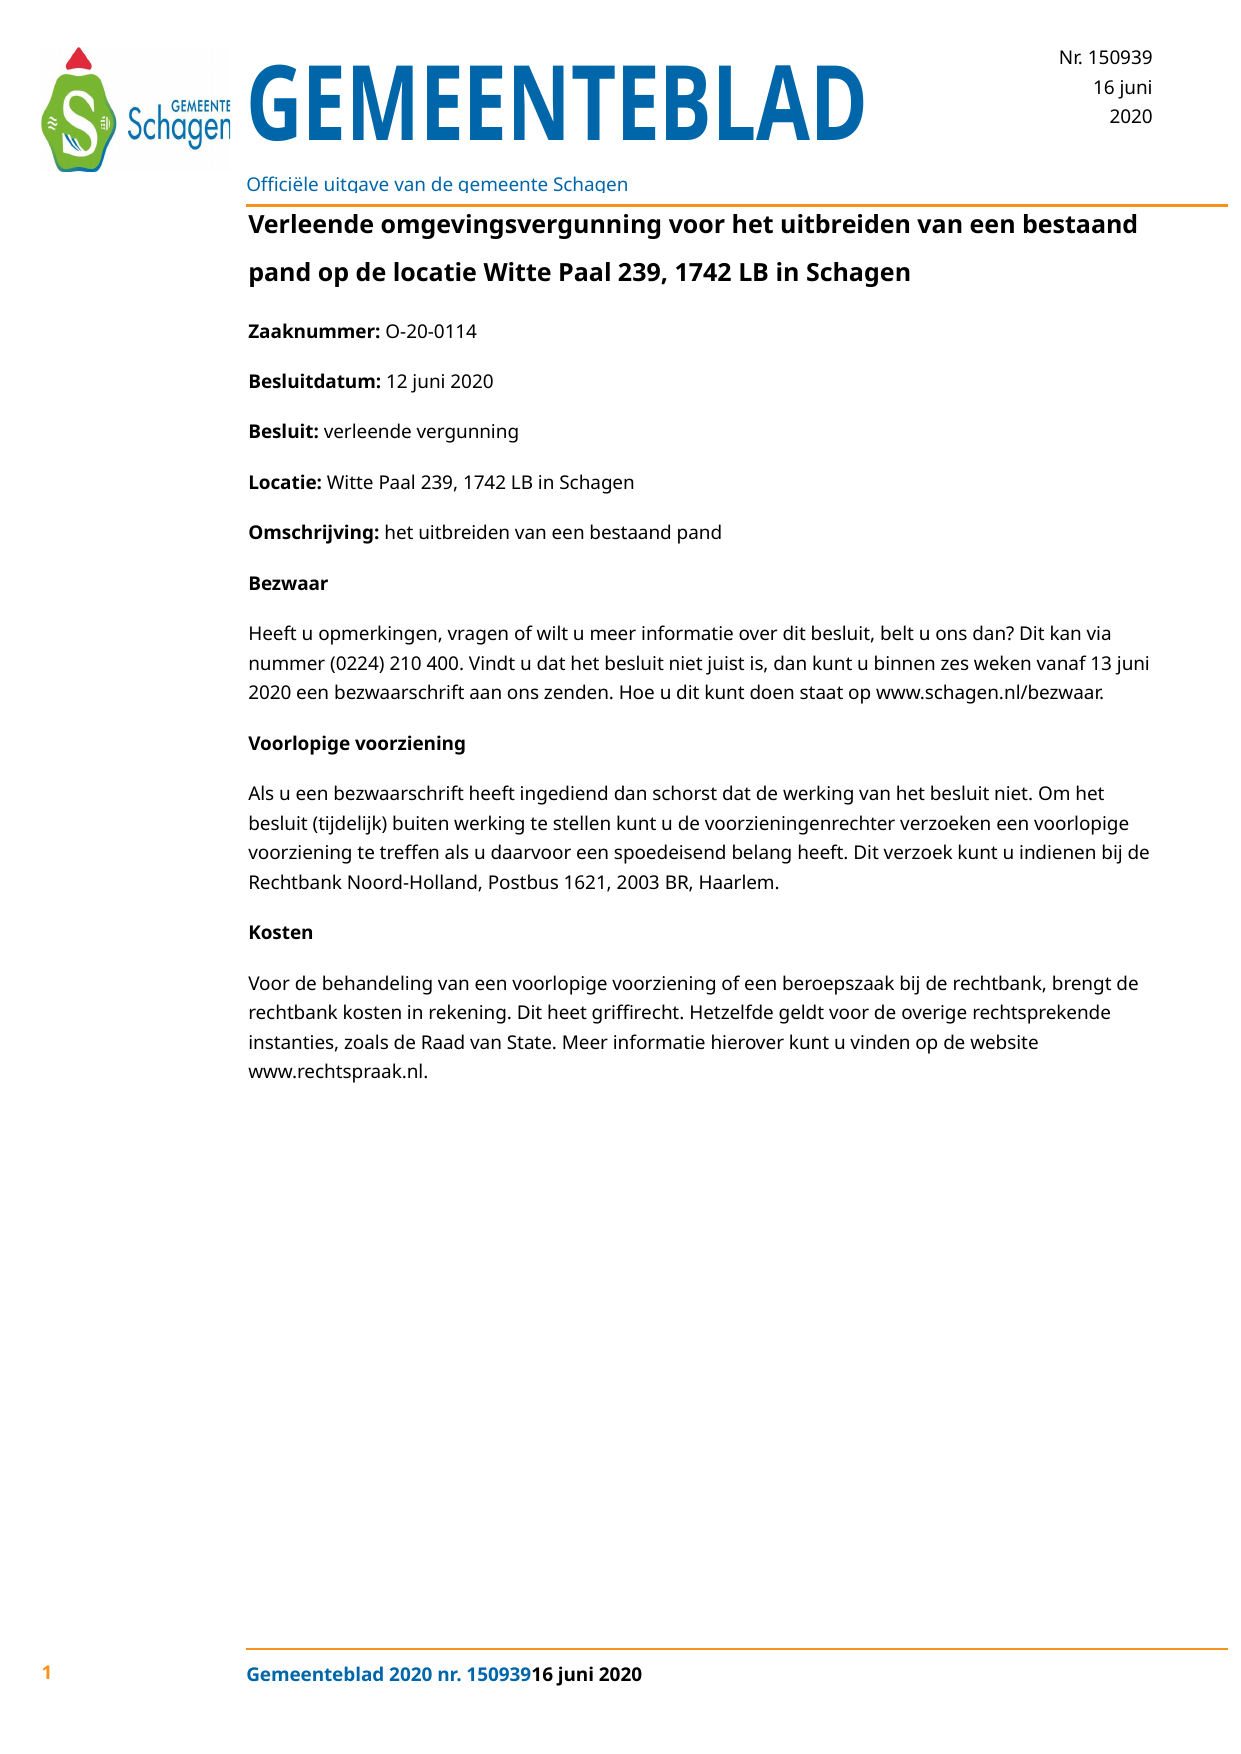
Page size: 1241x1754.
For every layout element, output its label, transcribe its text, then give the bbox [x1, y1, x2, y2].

text Verleende omgevingsvergunning voor het uitbreiden van een bestaand pand op de locatie Witte Paal 239, 1742 LB in Schagen [248, 207, 1152, 288]
text Kosten [248, 919, 1152, 945]
text Besluit: verleende vergunning [248, 419, 1152, 444]
text Besluitdatum: 12 juni 2020 [248, 368, 1152, 394]
picture [41, 47, 231, 172]
text Bezwaar [248, 570, 1152, 596]
text Locatie: Witte Paal 239, 1742 LB in Schagen [248, 469, 1152, 495]
text Zaaknummer: O-20-0114 [248, 318, 1152, 344]
text Als u een bezwaarschrift heeft ingediend dan schorst dat de werking van het besluit niet. Om het besluit (tijdelijk) buiten werking te stellen kunt u de voorzieningenrechter verzoeken een voorlopige voorziening te treffen als u daarvoor een spoedeisend belang heeft. Dit verzoek kunt u indienen bij de Rechtbank Noord-Holland, Postbus 1621, 2003 BR, Haarlem. [248, 780, 1152, 895]
text Voor de behandeling van een voorlopige voorziening of een beroepszaak bij de rechtbank, brengt de rechtbank kosten in rekening. Dit heet griffirecht. Hetzelfde geldt voor de overige rechtsprekende instanties, zoals de Raad van State. Meer informatie hierover kunt u vinden op de website www.rechtspraak.nl. [248, 970, 1152, 1084]
text Omschrijving: het uitbreiden van een bestaand pand [248, 519, 1152, 545]
text Heeft u opmerkingen, vragen of wilt u meer informatie over dit besluit, belt u ons dan? Dit kan via nummer (0224) 210 400. Vindt u dat het besluit niet juist is, dan kunt u binnen zes weken vanaf 13 juni 2020 een bezwaarschrift aan ons zenden. Hoe u dit kunt doen staat op www.schagen.nl/bezwaar. [248, 620, 1152, 705]
text Voorlopige voorziening [248, 730, 1152, 756]
